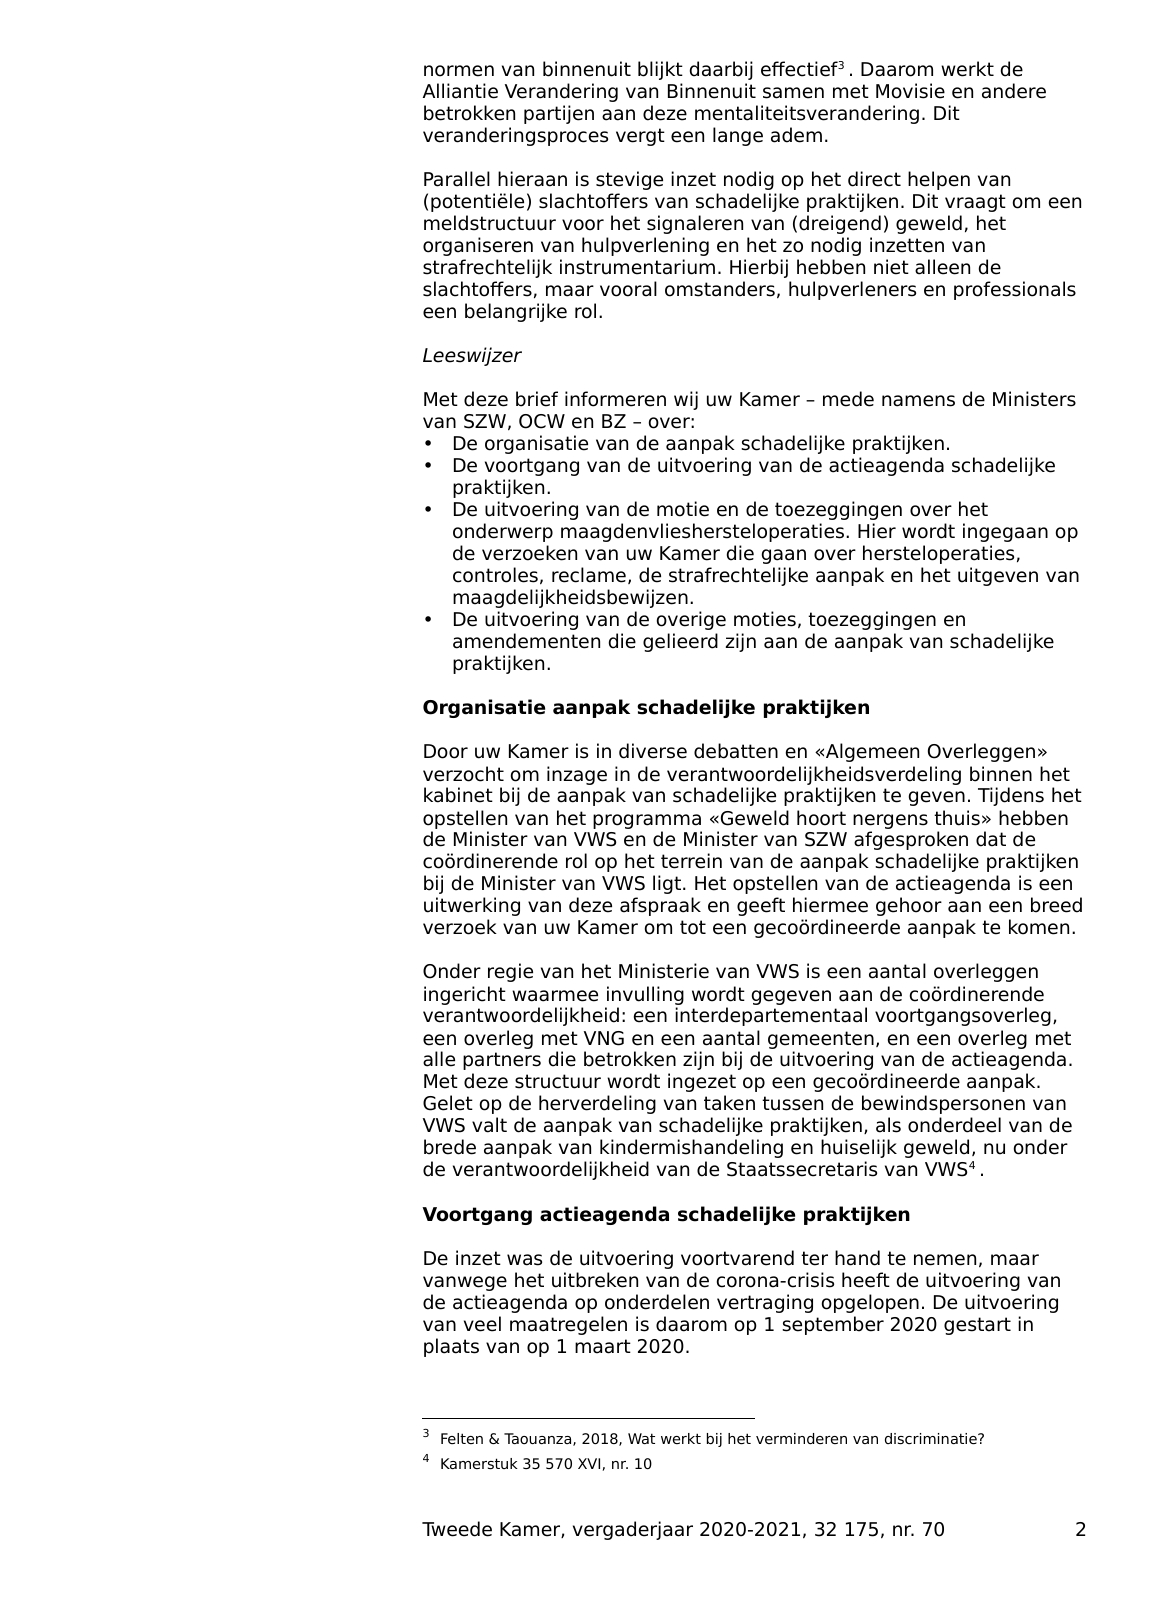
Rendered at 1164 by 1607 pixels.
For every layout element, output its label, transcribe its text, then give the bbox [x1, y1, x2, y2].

text Met deze brief informeren wij uw Kamer – mede namens de Ministers van SZW, OCW en BZ – over: [422, 389, 1087, 433]
text • De uitvoering van de overige moties, toezeggingen en amendementen die gelieerd zijn aan de aanpak van schadelijke praktijken. [422, 609, 1087, 675]
text • De voortgang van de uitvoering van de actieagenda schadelijke praktijken. [422, 455, 1087, 499]
text • De organisatie van de aanpak schadelijke praktijken. [422, 433, 1087, 455]
text De inzet was de uitvoering voortvarend ter hand te nemen, maar vanwege het uitbreken van de corona-crisis heeft de uitvoering van de actieagenda op onderdelen vertraging opgelopen. De uitvoering van veel maatregelen is daarom op 1 september 2020 gestart in plaats van op 1 maart 2020. [422, 1248, 1087, 1357]
text normen van binnenuit blijkt daarbij effectief. Daarom werkt de Alliantie Verandering van Binnenuit samen met Movisie en andere betrokken partijen aan deze mentaliteitsverandering. Dit veranderingsproces vergt een lange adem. [422, 59, 1087, 147]
subtitle Organisatie aanpak schadelijke praktijken [422, 697, 1087, 719]
subtitle Voortgang actieagenda schadelijke praktijken [422, 1203, 1087, 1225]
text Kamerstuk 35 570 XVI, nr. 10 [422, 1452, 1087, 1474]
text Onder regie van het Ministerie van VWS is een aantal overleggen ingericht waarmee invulling wordt gegeven aan de coördinerende verantwoordelijkheid: een interdepartementaal voortgangsoverleg, een overleg met VNG en een aantal gemeenten, en een overleg met alle partners die betrokken zijn bij de uitvoering van de actieagenda. Met deze structuur wordt ingezet op een gecoördineerde aanpak. Gelet op de herverdeling van taken tussen de bewindspersonen van VWS valt de aanpak van schadelijke praktijken, als onderdeel van de brede aanpak van kindermishandeling en huiselijk geweld, nu onder de verantwoordelijkheid van de Staatssecretaris van VWS. [422, 961, 1087, 1181]
text Door uw Kamer is in diverse debatten en «Algemeen Overleggen» verzocht om inzage in de verantwoordelijkheidsverdeling binnen het kabinet bij de aanpak van schadelijke praktijken te geven. Tijdens het opstellen van het programma «Geweld hoort nergens thuis» hebben de Minister van VWS en de Minister van SZW afgesproken dat de coördinerende rol op het terrein van de aanpak schadelijke praktijken bij de Minister van VWS ligt. Het opstellen van de actieagenda is een uitwerking van deze afspraak en geeft hiermee gehoor aan een breed verzoek van uw Kamer om tot een gecoördineerde aanpak te komen. [422, 741, 1087, 939]
text Parallel hieraan is stevige inzet nodig op het direct helpen van (potentiële) slachtoffers van schadelijke praktijken. Dit vraagt om een meldstructuur voor het signaleren van (dreigend) geweld, het organiseren van hulpverlening en het zo nodig inzetten van strafrechtelijk instrumentarium. Hierbij hebben niet alleen de slachtoffers, maar vooral omstanders, hulpverleners en professionals een belangrijke rol. [422, 169, 1087, 323]
text • De uitvoering van de motie en de toezeggingen over het onderwerp maagdenvlieshersteloperaties. Hier wordt ingegaan op de verzoeken van uw Kamer die gaan over hersteloperaties, controles, reclame, de strafrechtelijke aanpak en het uitgeven van maagdelijkheidsbewijzen. [422, 499, 1087, 609]
text Felten & Taouanza, 2018, Wat werkt bij het verminderen van discriminatie? [422, 1427, 1087, 1449]
subtitle Leeswijzer [422, 345, 1087, 367]
